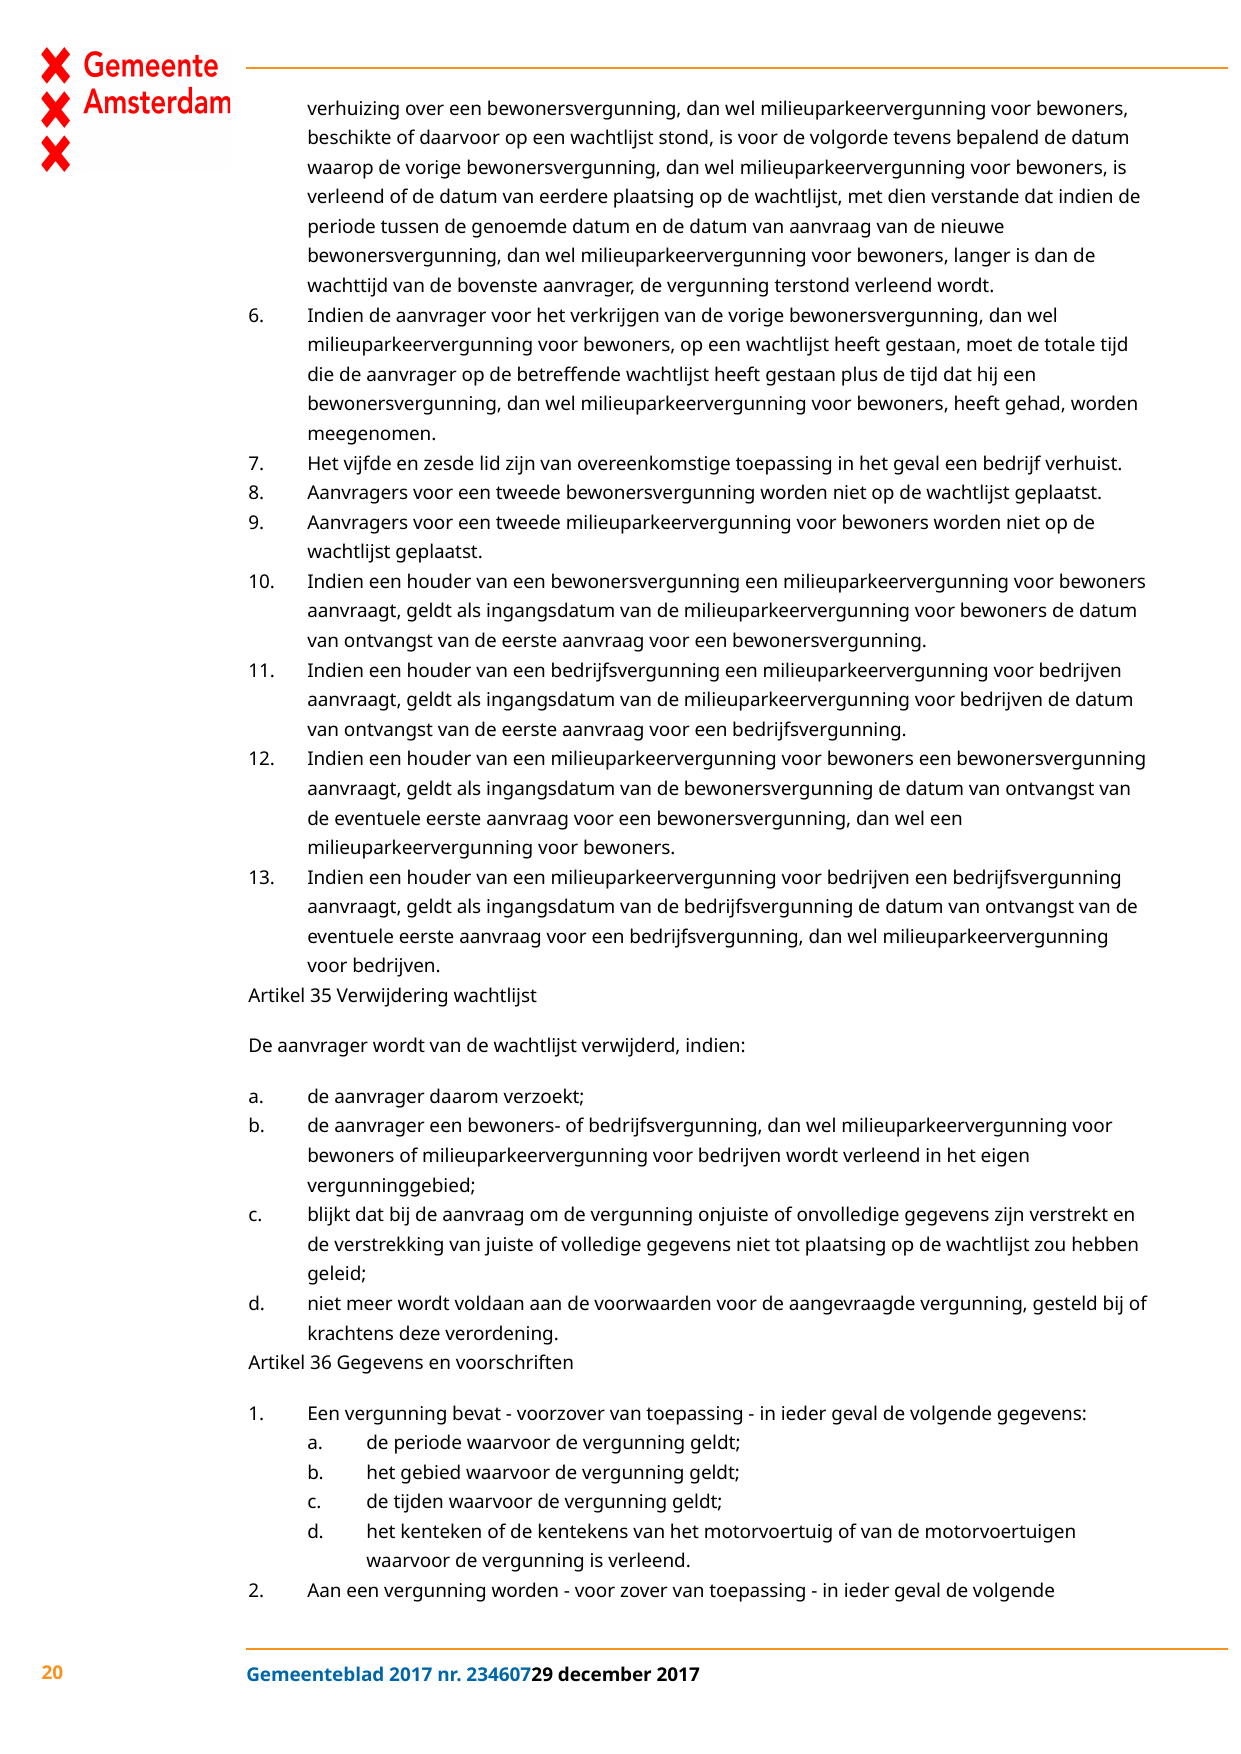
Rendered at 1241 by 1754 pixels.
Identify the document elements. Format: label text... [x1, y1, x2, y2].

list Aanvragers voor een tweede milieuparkeervergunning voor bewoners worden niet op de wachtlijst geplaatst. [248, 509, 1152, 564]
list de aanvrager een bewoners- of bedrijfsvergunning, dan wel milieuparkeervergunning voor bewoners of milieuparkeervergunning voor bedrijven wordt verleend in het eigen vergunninggebied; [248, 1113, 1152, 1198]
picture [41, 47, 231, 172]
list Indien een houder van een milieuparkeervergunning voor bedrijven een bedrijfsvergunning aanvraagt, geldt als ingangsdatum van de bedrijfsvergunning de datum van ontvangst van de eventuele eerste aanvraag voor een bedrijfsvergunning, dan wel milieuparkeervergunning voor bedrijven. [248, 864, 1152, 978]
list de tijden waarvoor de vergunning geldt; [307, 1488, 1152, 1514]
list de periode waarvoor de vergunning geldt; [307, 1429, 1152, 1455]
text De aanvrager wordt van de wachtlijst verwijderd, indien: [248, 1033, 1152, 1058]
list Het vijfde en zesde lid zijn van overeenkomstige toepassing in het geval een bedrijf verhuist. [248, 450, 1152, 476]
list Indien een houder van een milieuparkeervergunning voor bewoners een bewonersvergunning aanvraagt, geldt als ingangsdatum van de bewonersvergunning de datum van ontvangst van de eventuele eerste aanvraag voor een bewonersvergunning, dan wel een milieuparkeervergunning voor bewoners. [248, 746, 1152, 860]
list Aan een vergunning worden - voor zover van toepassing - in ieder geval de volgende [248, 1577, 1152, 1603]
list het kenteken of de kentekens van het motorvoertuig of van de motorvoertuigen waarvoor de vergunning is verleend. [307, 1518, 1152, 1573]
list het gebied waarvoor de vergunning geldt; [307, 1459, 1152, 1485]
text Artikel 36 Gegevens en voorschriften [248, 1349, 1152, 1375]
list de aanvrager daarom verzoekt; [248, 1083, 1152, 1109]
list Aanvragers voor een tweede bewonersvergunning worden niet op de wachtlijst geplaatst. [248, 479, 1152, 505]
list blijkt dat bij de aanvraag om de vergunning onjuiste of onvolledige gegevens zijn verstrekt en de verstrekking van juiste of volledige gegevens niet tot plaatsing op de wachtlijst zou hebben geleid; [248, 1201, 1152, 1286]
list Indien de aanvrager voor het verkrijgen van de vorige bewonersvergunning, dan wel milieuparkeervergunning voor bewoners, op een wachtlijst heeft gestaan, moet de totale tijd die de aanvrager op de betreffende wachtlijst heeft gestaan plus de tijd dat hij een bewonersvergunning, dan wel milieuparkeervergunning voor bewoners, heeft gehad, worden meegenomen. [248, 302, 1152, 446]
text Artikel 35 Verwijdering wachtlijst [248, 982, 1152, 1008]
list Indien een houder van een bewonersvergunning een milieuparkeervergunning voor bewoners aanvraagt, geldt als ingangsdatum van de milieuparkeervergunning voor bewoners de datum van ontvangst van de eerste aanvraag voor een bewonersvergunning. [248, 568, 1152, 653]
list Indien een houder van een bedrijfsvergunning een milieuparkeervergunning voor bedrijven aanvraagt, geldt als ingangsdatum van de milieuparkeervergunning voor bedrijven de datum van ontvangst van de eerste aanvraag voor een bedrijfsvergunning. [248, 657, 1152, 742]
list Een vergunning bevat - voorzover van toepassing - in ieder geval de volgende gegevens: [248, 1400, 1152, 1426]
list niet meer wordt voldaan aan de voorwaarden voor de aangevraagde vergunning, gesteld bij of krachtens deze verordening. [248, 1290, 1152, 1346]
list verhuizing over een bewonersvergunning, dan wel milieuparkeervergunning voor bewoners, beschikte of daarvoor op een wachtlijst stond, is voor de volgorde tevens bepalend de datum waarop de vorige bewonersvergunning, dan wel milieuparkeervergunning voor bewoners, is verleend of de datum van eerdere plaatsing op de wachtlijst, met dien verstande dat indien de periode tussen de genoemde datum en de datum van aanvraag van de nieuwe bewonersvergunning, dan wel milieuparkeervergunning voor bewoners, langer is dan de wachttijd van de bovenste aanvrager, de vergunning terstond verleend wordt. [248, 95, 1152, 298]
